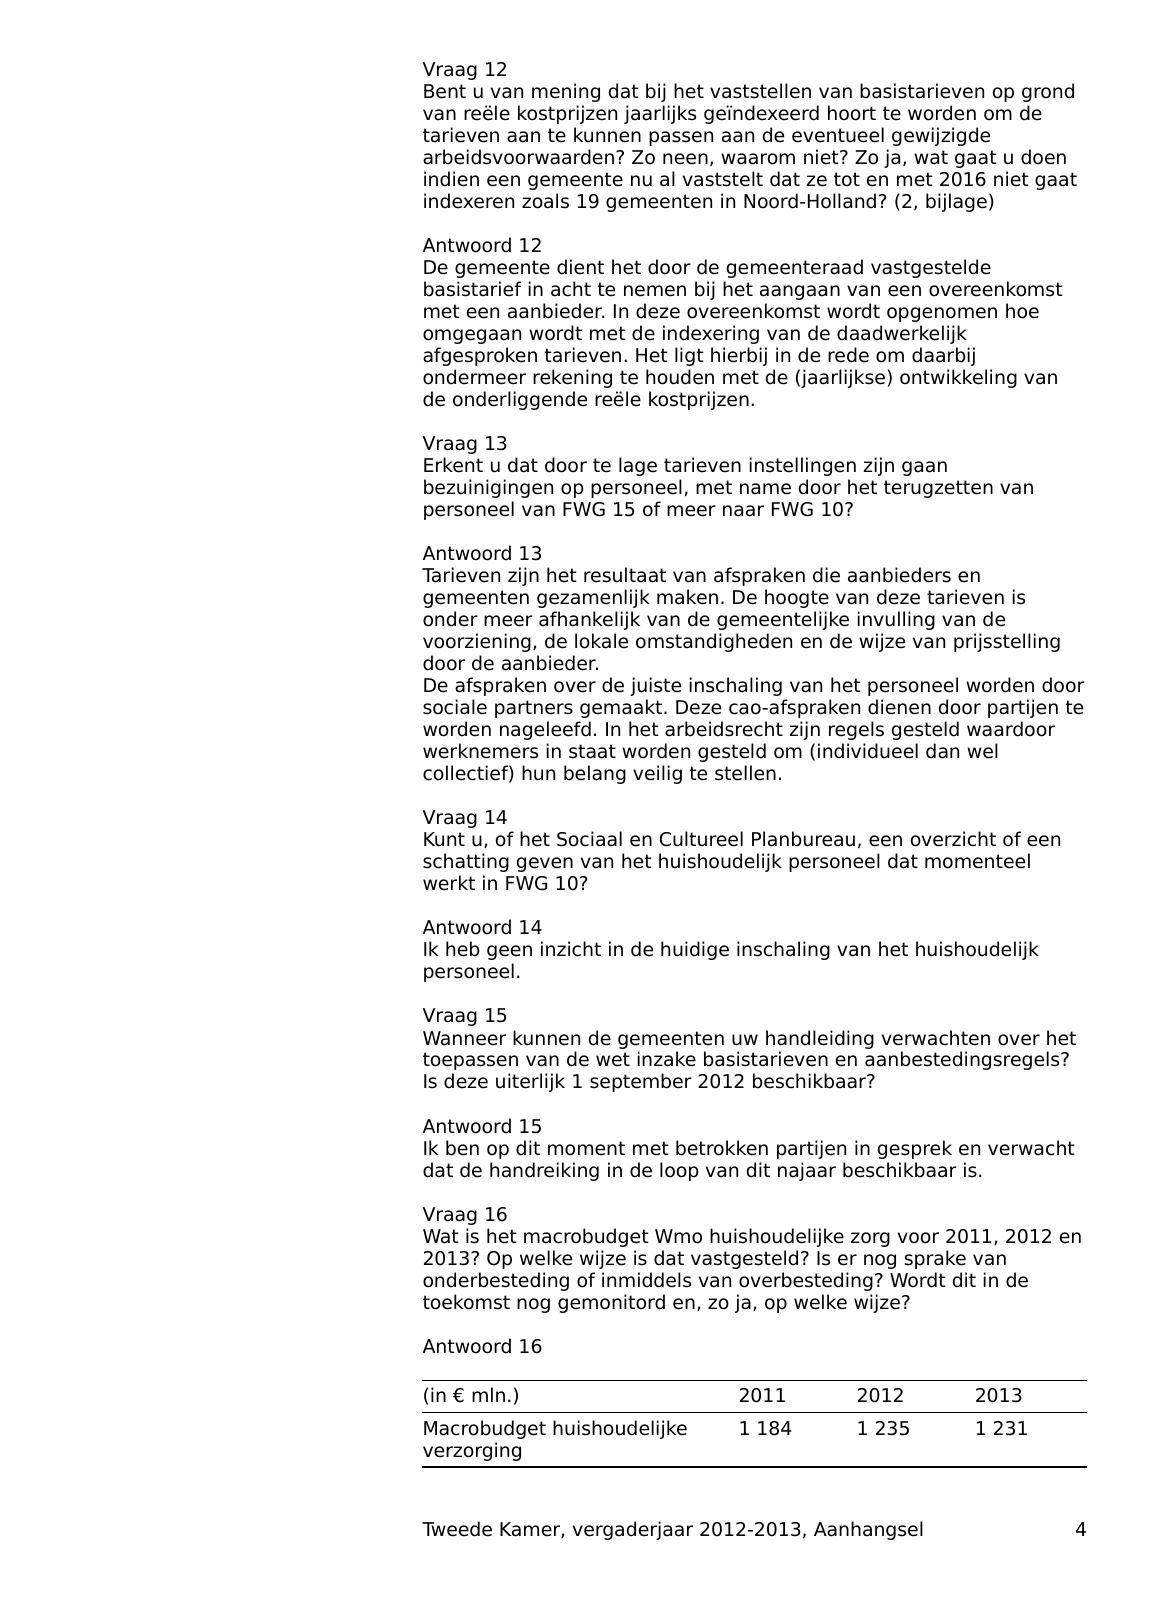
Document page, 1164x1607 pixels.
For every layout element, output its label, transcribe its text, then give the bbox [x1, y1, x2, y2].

table_header (in € mln.) [422, 1381, 732, 1412]
table_header 2013 [969, 1381, 1087, 1412]
table_cell 1 235 [850, 1413, 968, 1466]
text Wanneer kunnen de gemeenten uw handleiding verwachten over het toepassen van de wet inzake basistarieven en aanbestedingsregels? Is deze uiterlijk 1 september 2012 beschikbaar? [422, 1027, 1087, 1093]
text Vraag 12 [422, 59, 1087, 81]
table_cell 1 184 [732, 1413, 850, 1466]
text Antwoord 14 [422, 917, 1087, 939]
text Ik ben op dit moment met betrokken partijen in gesprek en verwacht dat de handreiking in de loop van dit najaar beschikbaar is. [422, 1137, 1087, 1181]
table_header 2012 [850, 1381, 968, 1412]
text Vraag 16 [422, 1204, 1087, 1226]
text Antwoord 12 [422, 235, 1087, 257]
table_header 2011 [732, 1381, 850, 1412]
text Bent u van mening dat bij het vaststellen van basistarieven op grond van reële kostprijzen jaarlijks geïndexeerd hoort te worden om de tarieven aan te kunnen passen aan de eventueel gewijzigde arbeidsvoorwaarden? Zo neen, waarom niet? Zo ja, wat gaat u doen indien een gemeente nu al vaststelt dat ze tot en met 2016 niet gaat indexeren zoals 19 gemeenten in Noord-Holland? (2, bijlage) [422, 81, 1087, 213]
text De afspraken over de juiste inschaling van het personeel worden door sociale partners gemaakt. Deze cao-afspraken dienen door partijen te worden nageleefd. In het arbeidsrecht zijn regels gesteld waardoor werknemers in staat worden gesteld om (individueel dan wel collectief) hun belang veilig te stellen. [422, 675, 1087, 785]
text Tarieven zijn het resultaat van afspraken die aanbieders en gemeenten gezamenlijk maken. De hoogte van deze tarieven is onder meer afhankelijk van de gemeentelijke invulling van de voorziening, de lokale omstandigheden en de wijze van prijsstelling door de aanbieder. [422, 565, 1087, 675]
text Vraag 15 [422, 1005, 1087, 1027]
text Antwoord 16 [422, 1336, 1087, 1358]
text Kunt u, of het Sociaal en Cultureel Planbureau, een overzicht of een schatting geven van het huishoudelijk personeel dat momenteel werkt in FWG 10? [422, 829, 1087, 895]
text Vraag 13 [422, 433, 1087, 455]
text Wat is het macrobudget Wmo huishoudelijke zorg voor 2011, 2012 en 2013? Op welke wijze is dat vastgesteld? Is er nog sprake van onderbesteding of inmiddels van overbesteding? Wordt dit in de toekomst nog gemonitord en, zo ja, op welke wijze? [422, 1226, 1087, 1313]
text Erkent u dat door te lage tarieven instellingen zijn gaan bezuinigingen op personeel, met name door het terugzetten van personeel van FWG 15 of meer naar FWG 10? [422, 455, 1087, 521]
text Antwoord 13 [422, 543, 1087, 565]
text De gemeente dient het door de gemeenteraad vastgestelde basistarief in acht te nemen bij het aangaan van een overeenkomst met een aanbieder. In deze overeenkomst wordt opgenomen hoe omgegaan wordt met de indexering van de daadwerkelijk afgesproken tarieven. Het ligt hierbij in de rede om daarbij ondermeer rekening te houden met de (jaarlijkse) ontwikkeling van de onderliggende reële kostprijzen. [422, 257, 1087, 411]
table_cell Macrobudget huishoudelijke verzorging [422, 1413, 732, 1466]
text Ik heb geen inzicht in de huidige inschaling van het huishoudelijk personeel. [422, 939, 1087, 983]
table_cell 1 231 [969, 1413, 1087, 1466]
text Antwoord 15 [422, 1116, 1087, 1137]
text Vraag 14 [422, 807, 1087, 829]
